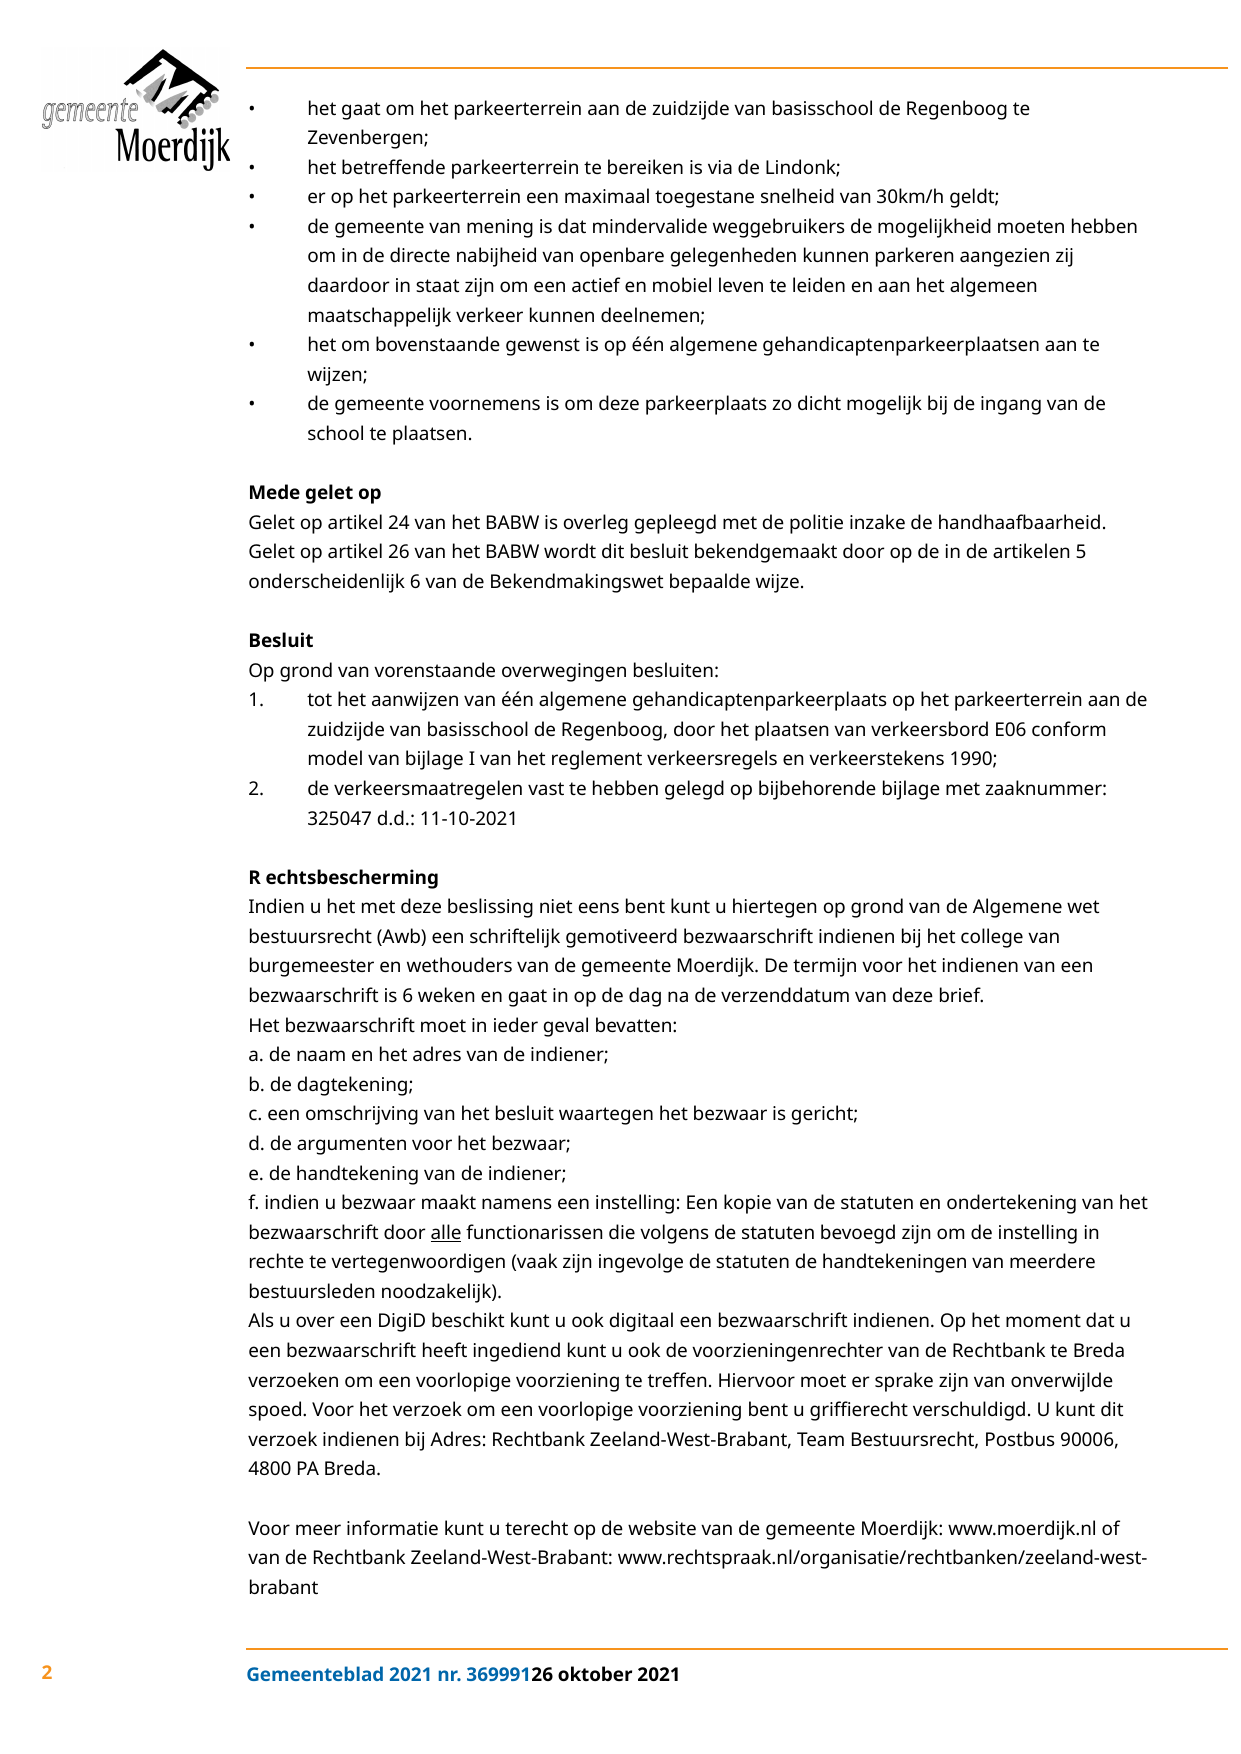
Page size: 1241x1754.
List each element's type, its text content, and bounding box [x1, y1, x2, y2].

list tot het aanwijzen van één algemene gehandicaptenparkeerplaats op het parkeerterrein aan de zuidzijde van basisschool de Regenboog, door het plaatsen van verkeersbord E06 conform model van bijlage I van het reglement verkeersregels en verkeerstekens 1990; [248, 686, 1152, 771]
text Mede gelet op [248, 479, 1152, 505]
text Het bezwaarschrift moet in ieder geval bevatten: [248, 1012, 1152, 1038]
text f. indien u bezwaar maakt namens een instelling: Een kopie van de statuten en ondertekening van het bezwaarschrift door alle functionarissen die volgens de statuten bevoegd zijn om de instelling in rechte te vertegenwoordigen (vaak zijn ingevolge de statuten de handtekeningen van meerdere bestuursleden noodzakelijk). [248, 1189, 1152, 1304]
text Indien u het met deze beslissing niet eens bent kunt u hiertegen op grond van de Algemene wet bestuursrecht (Awb) een schriftelijk gemotiveerd bezwaarschrift indienen bij het college van burgemeester en wethouders van de gemeente Moerdijk. De termijn voor het indienen van een bezwaarschrift is 6 weken en gaat in op de dag na de verzenddatum van deze brief. [248, 893, 1152, 1008]
text Op grond van vorenstaande overwegingen besluiten: [248, 657, 1152, 683]
text Besluit [248, 627, 1152, 653]
list het om bovenstaande gewenst is op één algemene gehandicaptenparkeerplaatsen aan te wijzen; [248, 331, 1152, 387]
list de gemeente van mening is dat mindervalide weggebruikers de mogelijkheid moeten hebben om in de directe nabijheid van openbare gelegenheden kunnen parkeren aangezien zij daardoor in staat zijn om een actief en mobiel leven te leiden en aan het algemeen maatschappelijk verkeer kunnen deelnemen; [248, 213, 1152, 328]
text Voor meer informatie kunt u terecht op de website van de gemeente Moerdijk: www.moerdijk.nl of van de Rechtbank Zeeland-West-Brabant: www.rechtspraak.nl/organisatie/rechtbanken/zeeland-west-brabant [248, 1515, 1152, 1600]
text a. de naam en het adres van de indiener; [248, 1041, 1152, 1067]
text Als u over een DigiD beschikt kunt u ook digitaal een bezwaarschrift indienen. Op het moment dat u een bezwaarschrift heeft ingediend kunt u ook de voorzieningenrechter van de Rechtbank te Breda verzoeken om een voorlopige voorziening te treffen. Hiervoor moet er sprake zijn van onverwijlde spoed. Voor het verzoek om een voorlopige voorziening bent u griffierecht verschuldigd. U kunt dit verzoek indienen bij Adres: Rechtbank Zeeland-West-Brabant, Team Bestuursrecht, Postbus 90006, 4800 PA Breda. [248, 1308, 1152, 1481]
list de gemeente voornemens is om deze parkeerplaats zo dicht mogelijk bij de ingang van de school te plaatsen. [248, 391, 1152, 446]
text Gelet op artikel 24 van het BABW is overleg gepleegd met de politie inzake de handhaafbaarheid. [248, 509, 1152, 535]
list er op het parkeerterrein een maximaal toegestane snelheid van 30km/h geldt; [248, 183, 1152, 209]
text R echtsbescherming [248, 864, 1152, 890]
text e. de handtekening van de indiener; [248, 1160, 1152, 1186]
text b. de dagtekening; [248, 1071, 1152, 1097]
text Gelet op artikel 26 van het BABW wordt dit besluit bekendgemaakt door op de in de artikelen 5 onderscheidenlijk 6 van de Bekendmakingswet bepaalde wijze. [248, 538, 1152, 594]
text d. de argumenten voor het bezwaar; [248, 1130, 1152, 1156]
list de verkeersmaatregelen vast te hebben gelegd op bijbehorende bijlage met zaaknummer: 325047 d.d.: 11-10-2021 [248, 775, 1152, 831]
picture [41, 47, 231, 172]
list het betreffende parkeerterrein te bereiken is via de Lindonk; [248, 154, 1152, 180]
list het gaat om het parkeerterrein aan de zuidzijde van basisschool de Regenboog te Zevenbergen; [248, 95, 1152, 150]
text c. een omschrijving van het besluit waartegen het bezwaar is gericht; [248, 1101, 1152, 1126]
